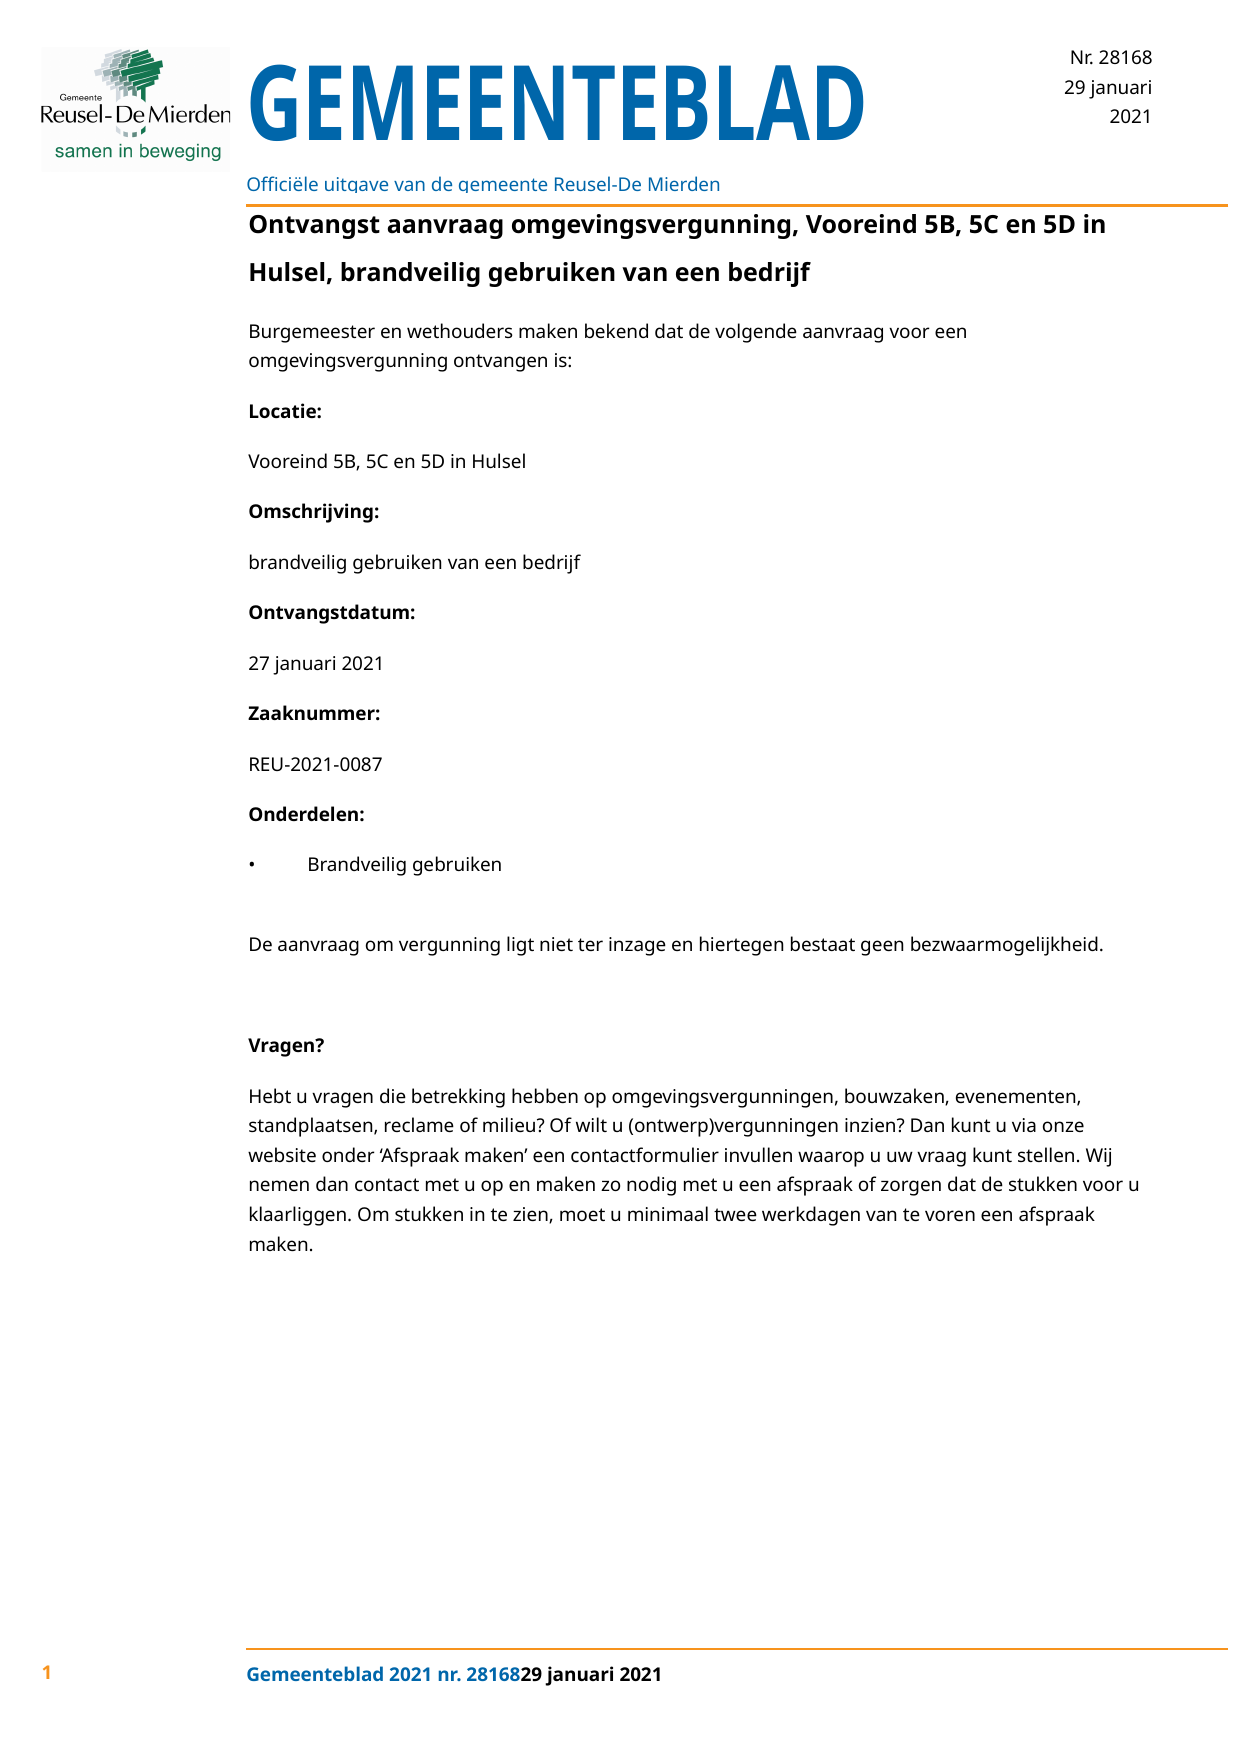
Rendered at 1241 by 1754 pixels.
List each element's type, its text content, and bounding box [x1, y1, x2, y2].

text Zaaknummer: [248, 700, 1152, 726]
text Onderdelen: [248, 801, 1152, 827]
text Locatie: [248, 398, 1152, 424]
text Ontvangstdatum: [248, 599, 1152, 625]
text Vragen? [248, 1032, 1152, 1058]
text De aanvraag om vergunning ligt niet ter inzage en hiertegen bestaat geen bezwaarmogelijkheid. [248, 932, 1152, 957]
text Burgemeester en wethouders maken bekend dat de volgende aanvraag voor een omgevingsvergunning ontvangen is: [248, 318, 1152, 373]
text Omschrijving: [248, 499, 1152, 524]
list Brandveilig gebruiken [248, 852, 1152, 877]
text REU-2021-0087 [248, 751, 1152, 777]
text Ontvangst aanvraag omgevingsvergunning, Vooreind 5B, 5C en 5D in Hulsel, brandveilig gebruiken van een bedrijf [248, 207, 1152, 288]
text 27 januari 2021 [248, 650, 1152, 676]
text Vooreind 5B, 5C en 5D in Hulsel [248, 448, 1152, 474]
text Hebt u vragen die betrekking hebben op omgevingsvergunningen, bouwzaken, evenementen, standplaatsen, reclame of milieu? Of wilt u (ontwerp)vergunningen inzien? Dan kunt u via onze website onder ‘Afspraak maken’ een contactformulier invullen waarop u uw vraag kunt stellen. Wij nemen dan contact met u op en maken zo nodig met u een afspraak of zorgen dat de stukken voor u klaarliggen. Om stukken in te zien, moet u minimaal twee werkdagen van te voren een afspraak maken. [248, 1083, 1152, 1257]
picture [41, 47, 231, 172]
text brandveilig gebruiken van een bedrijf [248, 549, 1152, 575]
